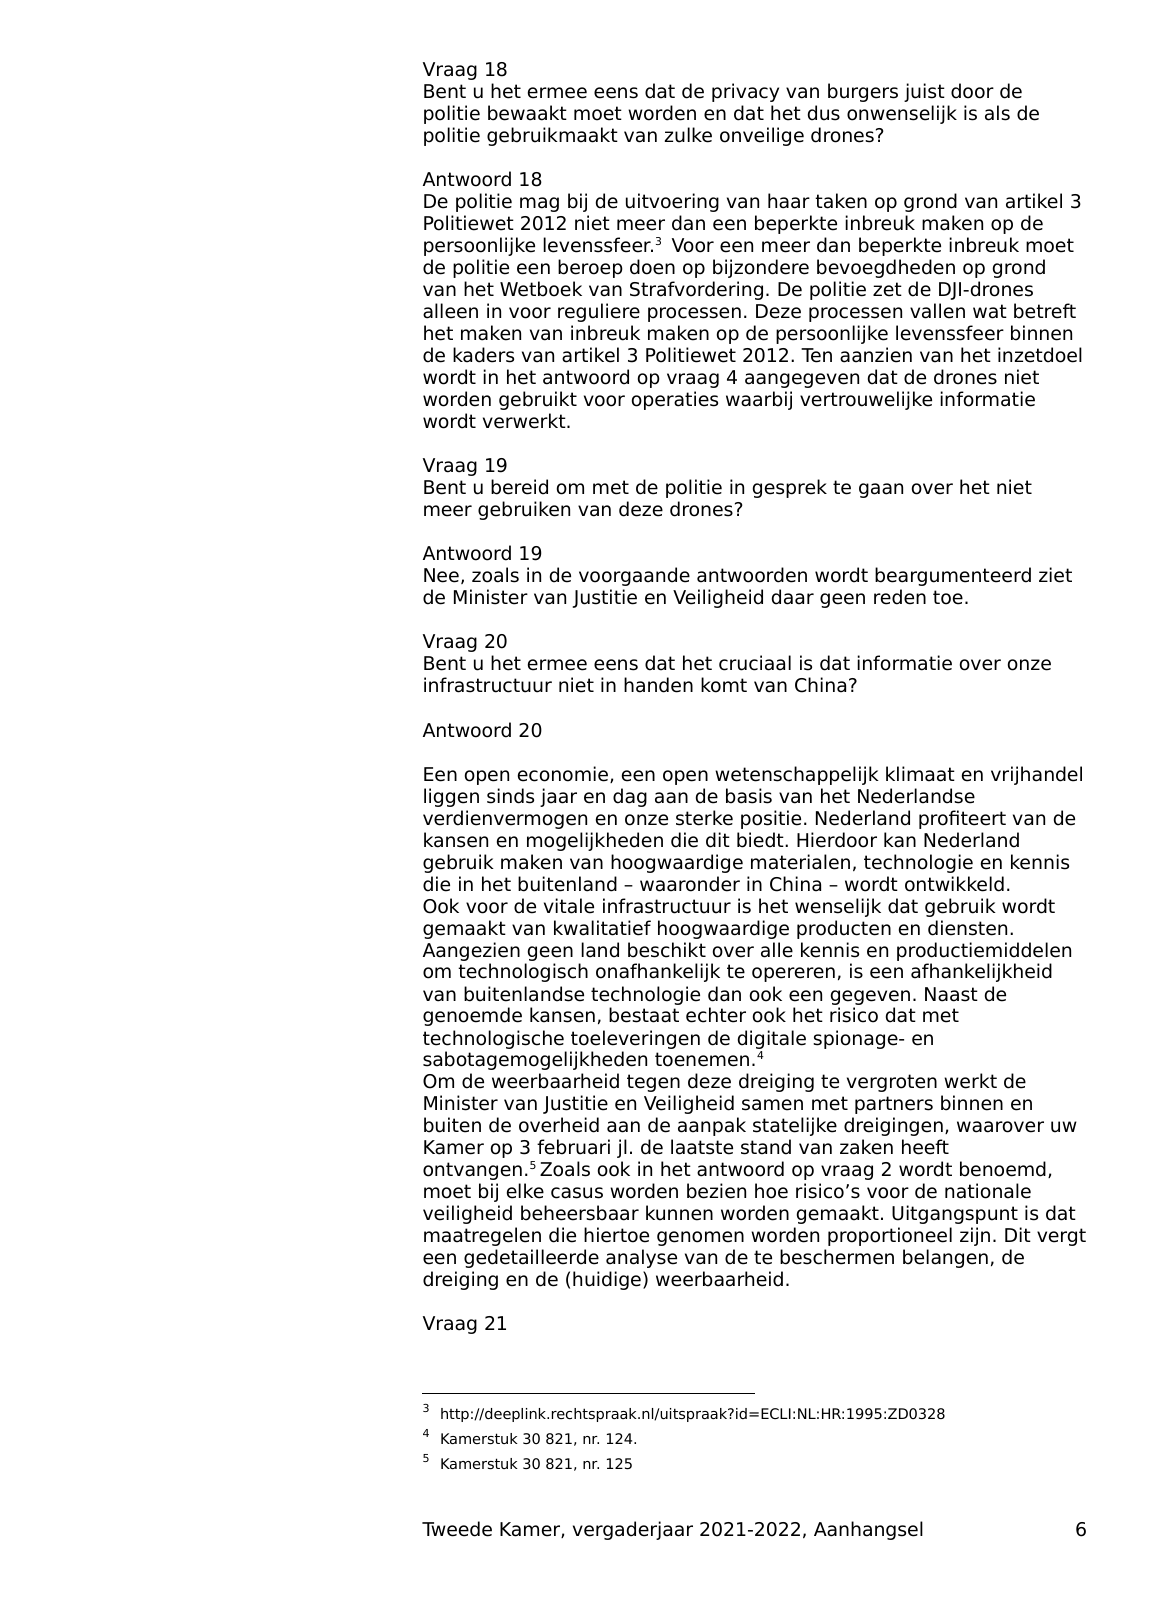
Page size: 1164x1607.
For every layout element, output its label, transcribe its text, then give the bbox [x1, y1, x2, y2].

text Nee, zoals in de voorgaande antwoorden wordt beargumenteerd ziet de Minister van Justitie en Veiligheid daar geen reden toe. [422, 565, 1087, 609]
text Antwoord 19 [422, 543, 1087, 565]
text Antwoord 18 [422, 169, 1087, 191]
text Kamerstuk 30 821, nr. 124. [422, 1427, 1087, 1449]
text Kamerstuk 30 821, nr. 125 [422, 1452, 1087, 1474]
text Vraag 21 [422, 1313, 1087, 1335]
text Om de weerbaarheid tegen deze dreiging te vergroten werkt de Minister van Justitie en Veiligheid samen met partners binnen en buiten de overheid aan de aanpak statelijke dreigingen, waarover uw Kamer op 3 februari jl. de laatste stand van zaken heeft ontvangen.Zoals ook in het antwoord op vraag 2 wordt benoemd, moet bij elke casus worden bezien hoe risico’s voor de nationale veiligheid beheersbaar kunnen worden gemaakt. Uitgangspunt is dat maatregelen die hiertoe genomen worden proportioneel zijn. Dit vergt een gedetailleerde analyse van de te beschermen belangen, de dreiging en de (huidige) weerbaarheid. [422, 1071, 1087, 1291]
text Een open economie, een open wetenschappelijk klimaat en vrijhandel liggen sinds jaar en dag aan de basis van het Nederlandse verdienvermogen en onze sterke positie. Nederland profiteert van de kansen en mogelijkheden die dit biedt. Hierdoor kan Nederland gebruik maken van hoogwaardige materialen, technologie en kennis die in het buitenland – waaronder in China – wordt ontwikkeld. [422, 764, 1087, 896]
text http://deeplink.rechtspraak.nl/uitspraak?id=ECLI:NL:HR:1995:ZD0328 [422, 1402, 1087, 1424]
text Bent u het ermee eens dat de privacy van burgers juist door de politie bewaakt moet worden en dat het dus onwenselijk is als de politie gebruikmaakt van zulke onveilige drones? [422, 81, 1087, 147]
text Vraag 19 [422, 455, 1087, 477]
text Vraag 18 [422, 59, 1087, 81]
text De politie mag bij de uitvoering van haar taken op grond van artikel 3 Politiewet 2012 niet meer dan een beperkte inbreuk maken op de persoonlijke levenssfeer. Voor een meer dan beperkte inbreuk moet de politie een beroep doen op bijzondere bevoegdheden op grond van het Wetboek van Strafvordering. De politie zet de DJI-drones alleen in voor reguliere processen. Deze processen vallen wat betreft het maken van inbreuk maken op de persoonlijke levenssfeer binnen de kaders van artikel 3 Politiewet 2012. Ten aanzien van het inzetdoel wordt in het antwoord op vraag 4 aangegeven dat de drones niet worden gebruikt voor operaties waarbij vertrouwelijke informatie wordt verwerkt. [422, 191, 1087, 433]
text Bent u bereid om met de politie in gesprek te gaan over het niet meer gebruiken van deze drones? [422, 477, 1087, 521]
text Antwoord 20 [422, 719, 1087, 741]
text Vraag 20 [422, 631, 1087, 653]
text Bent u het ermee eens dat het cruciaal is dat informatie over onze infrastructuur niet in handen komt van China? [422, 653, 1087, 697]
text Ook voor de vitale infrastructuur is het wenselijk dat gebruik wordt gemaakt van kwalitatief hoogwaardige producten en diensten. Aangezien geen land beschikt over alle kennis en productiemiddelen om technologisch onafhankelijk te opereren, is een afhankelijkheid van buitenlandse technologie dan ook een gegeven. Naast de genoemde kansen, bestaat echter ook het risico dat met technologische toeleveringen de digitale spionage- en sabotagemogelijkheden toenemen. [422, 896, 1087, 1071]
